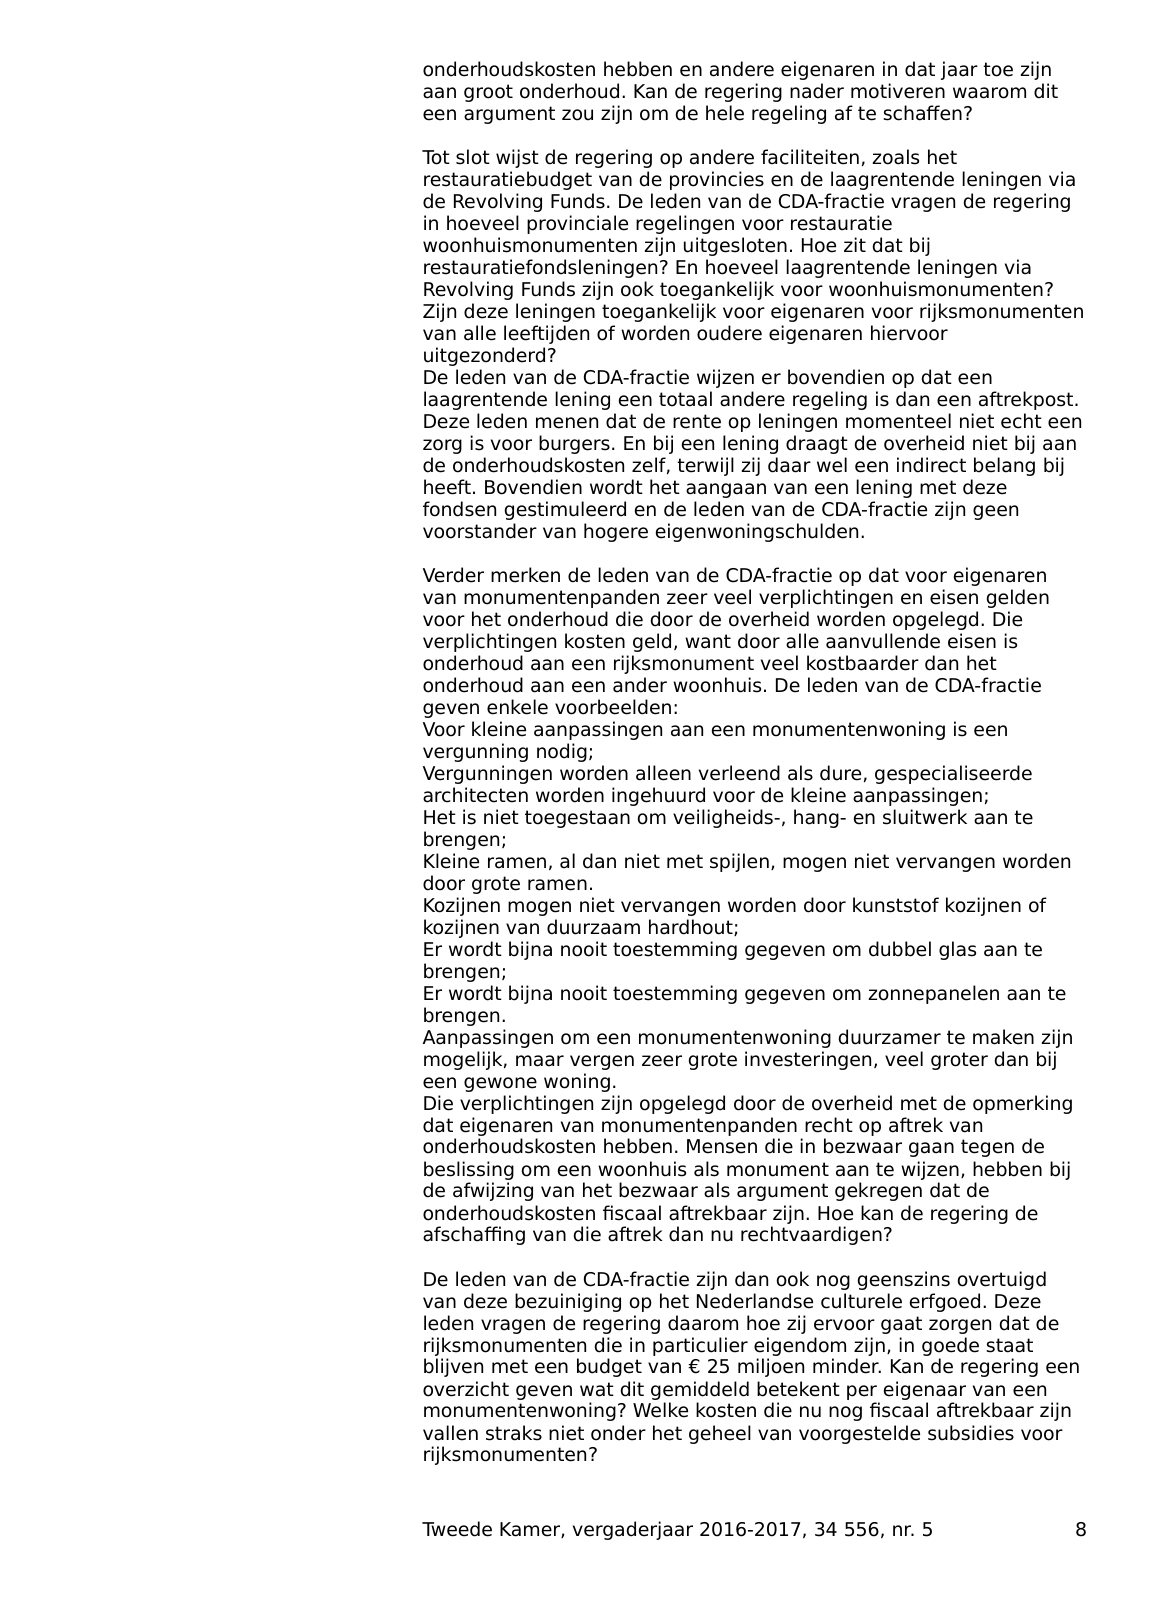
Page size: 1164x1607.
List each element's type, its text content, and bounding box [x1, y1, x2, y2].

text Kleine ramen, al dan niet met spijlen, mogen niet vervangen worden door grote ramen. [422, 851, 1087, 895]
text Het is niet toegestaan om veiligheids-, hang- en sluitwerk aan te brengen; [422, 807, 1087, 851]
text Voor kleine aanpassingen aan een monumentenwoning is een vergunning nodig; [422, 719, 1087, 763]
text Er wordt bijna nooit toestemming gegeven om zonnepanelen aan te brengen. [422, 983, 1087, 1027]
text De leden van de CDA-fractie zijn dan ook nog geenszins overtuigd van deze bezuiniging op het Nederlandse culturele erfgoed. Deze leden vragen de regering daarom hoe zij ervoor gaat zorgen dat de rijksmonumenten die in particulier eigendom zijn, in goede staat blijven met een budget van € 25 miljoen minder. Kan de regering een overzicht geven wat dit gemiddeld betekent per eigenaar van een monumentenwoning? Welke kosten die nu nog fiscaal aftrekbaar zijn vallen straks niet onder het geheel van voorgestelde subsidies voor rijksmonumenten? [422, 1268, 1087, 1466]
text Verder merken de leden van de CDA-fractie op dat voor eigenaren van monumentenpanden zeer veel verplichtingen en eisen gelden voor het onderhoud die door de overheid worden opgelegd. Die verplichtingen kosten geld, want door alle aanvullende eisen is onderhoud aan een rijksmonument veel kostbaarder dan het onderhoud aan een ander woonhuis. De leden van de CDA-fractie geven enkele voorbeelden: [422, 565, 1087, 719]
text Tot slot wijst de regering op andere faciliteiten, zoals het restauratiebudget van de provincies en de laagrentende leningen via de Revolving Funds. De leden van de CDA-fractie vragen de regering in hoeveel provinciale regelingen voor restauratie woonhuismonumenten zijn uitgesloten. Hoe zit dat bij restauratiefondsleningen? En hoeveel laagrentende leningen via Revolving Funds zijn ook toegankelijk voor woonhuismonumenten? Zijn deze leningen toegankelijk voor eigenaren voor rijksmonumenten van alle leeftijden of worden oudere eigenaren hiervoor uitgezonderd? [422, 147, 1087, 367]
text Kozijnen mogen niet vervangen worden door kunststof kozijnen of kozijnen van duurzaam hardhout; [422, 895, 1087, 939]
text onderhoudskosten hebben en andere eigenaren in dat jaar toe zijn aan groot onderhoud. Kan de regering nader motiveren waarom dit een argument zou zijn om de hele regeling af te schaffen? [422, 59, 1087, 125]
text Aanpassingen om een monumentenwoning duurzamer te maken zijn mogelijk, maar vergen zeer grote investeringen, veel groter dan bij een gewone woning. [422, 1027, 1087, 1092]
text Vergunningen worden alleen verleend als dure, gespecialiseerde architecten worden ingehuurd voor de kleine aanpassingen; [422, 763, 1087, 807]
text Er wordt bijna nooit toestemming gegeven om dubbel glas aan te brengen; [422, 939, 1087, 983]
text De leden van de CDA-fractie wijzen er bovendien op dat een laagrentende lening een totaal andere regeling is dan een aftrekpost. Deze leden menen dat de rente op leningen momenteel niet echt een zorg is voor burgers. En bij een lening draagt de overheid niet bij aan de onderhoudskosten zelf, terwijl zij daar wel een indirect belang bij heeft. Bovendien wordt het aangaan van een lening met deze fondsen gestimuleerd en de leden van de CDA-fractie zijn geen voorstander van hogere eigenwoningschulden. [422, 367, 1087, 543]
text Die verplichtingen zijn opgelegd door de overheid met de opmerking dat eigenaren van monumentenpanden recht op aftrek van onderhoudskosten hebben. Mensen die in bezwaar gaan tegen de beslissing om een woonhuis als monument aan te wijzen, hebben bij de afwijzing van het bezwaar als argument gekregen dat de onderhoudskosten fiscaal aftrekbaar zijn. Hoe kan de regering de afschaffing van die aftrek dan nu rechtvaardigen? [422, 1092, 1087, 1246]
